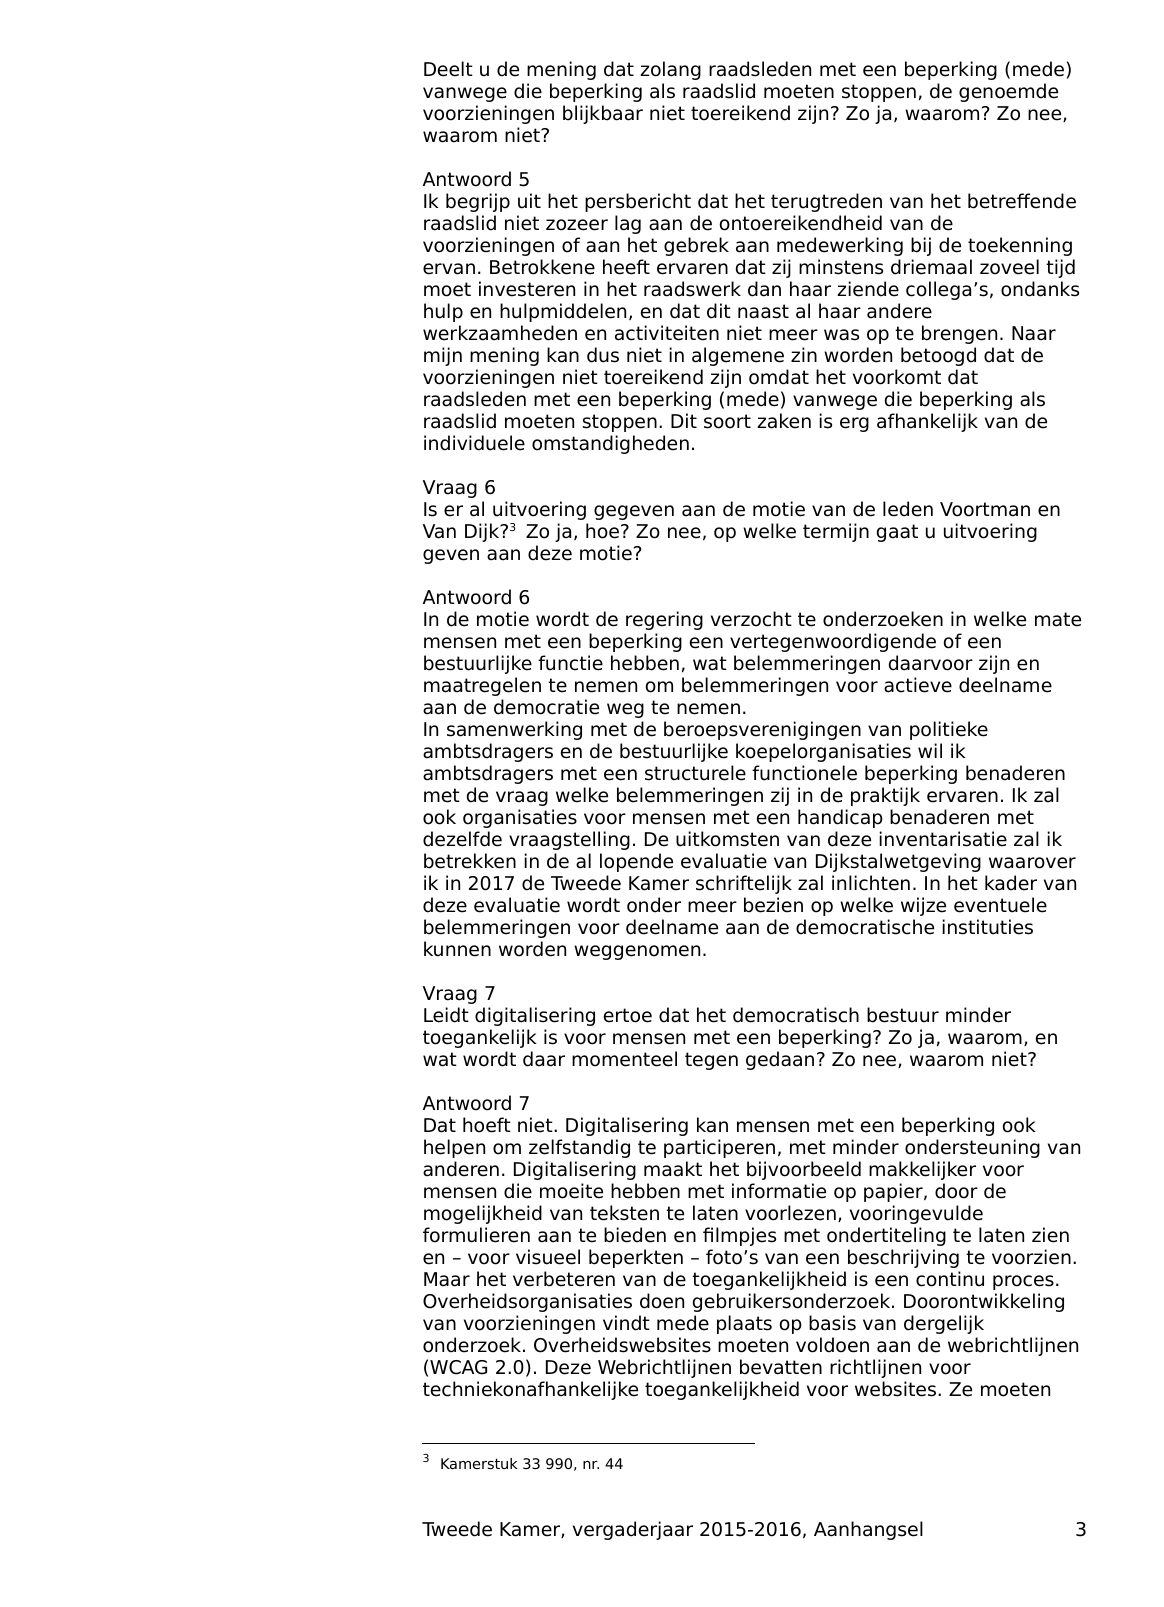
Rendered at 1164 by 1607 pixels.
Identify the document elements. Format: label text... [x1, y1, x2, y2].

text Antwoord 6 [422, 587, 1087, 609]
text Deelt u de mening dat zolang raadsleden met een beperking (mede) vanwege die beperking als raadslid moeten stoppen, de genoemde voorzieningen blijkbaar niet toereikend zijn? Zo ja, waarom? Zo nee, waarom niet? [422, 59, 1087, 147]
text In samenwerking met de beroepsverenigingen van politieke ambtsdragers en de bestuurlijke koepelorganisaties wil ik ambtsdragers met een structurele functionele beperking benaderen met de vraag welke belemmeringen zij in de praktijk ervaren. Ik zal ook organisaties voor mensen met een handicap benaderen met dezelfde vraagstelling. De uitkomsten van deze inventarisatie zal ik betrekken in de al lopende evaluatie van Dijkstalwetgeving waarover ik in 2017 de Tweede Kamer schriftelijk zal inlichten. In het kader van deze evaluatie wordt onder meer bezien op welke wijze eventuele belemmeringen voor deelname aan de democratische instituties kunnen worden weggenomen. [422, 719, 1087, 961]
text Vraag 6 [422, 477, 1087, 499]
text Dat hoeft niet. Digitalisering kan mensen met een beperking ook helpen om zelfstandig te participeren, met minder ondersteuning van anderen. Digitalisering maakt het bijvoorbeeld makkelijker voor mensen die moeite hebben met informatie op papier, door de mogelijkheid van teksten te laten voorlezen, vooringevulde formulieren aan te bieden en filmpjes met ondertiteling te laten zien en – voor visueel beperkten – foto’s van een beschrijving te voorzien. [422, 1115, 1087, 1269]
text Kamerstuk 33 990, nr. 44 [422, 1452, 1087, 1474]
text Ik begrijp uit het persbericht dat het terugtreden van het betreffende raadslid niet zozeer lag aan de ontoereikendheid van de voorzieningen of aan het gebrek aan medewerking bij de toekenning ervan. Betrokkene heeft ervaren dat zij minstens driemaal zoveel tijd moet investeren in het raadswerk dan haar ziende collega’s, ondanks hulp en hulpmiddelen, en dat dit naast al haar andere werkzaamheden en activiteiten niet meer was op te brengen. Naar mijn mening kan dus niet in algemene zin worden betoogd dat de voorzieningen niet toereikend zijn omdat het voorkomt dat raadsleden met een beperking (mede) vanwege die beperking als raadslid moeten stoppen. Dit soort zaken is erg afhankelijk van de individuele omstandigheden. [422, 191, 1087, 455]
text Maar het verbeteren van de toegankelijkheid is een continu proces. Overheidsorganisaties doen gebruikersonderzoek. Doorontwikkeling van voorzieningen vindt mede plaats op basis van dergelijk onderzoek. Overheidswebsites moeten voldoen aan de webrichtlijnen (WCAG 2.0). Deze Webrichtlijnen bevatten richtlijnen voor techniekonafhankelijke toegankelijkheid voor websites. Ze moeten [422, 1269, 1087, 1401]
text In de motie wordt de regering verzocht te onderzoeken in welke mate mensen met een beperking een vertegenwoordigende of een bestuurlijke functie hebben, wat belemmeringen daarvoor zijn en maatregelen te nemen om belemmeringen voor actieve deelname aan de democratie weg te nemen. [422, 609, 1087, 719]
text Antwoord 5 [422, 169, 1087, 191]
text Leidt digitalisering ertoe dat het democratisch bestuur minder toegankelijk is voor mensen met een beperking? Zo ja, waarom, en wat wordt daar momenteel tegen gedaan? Zo nee, waarom niet? [422, 1005, 1087, 1071]
text Vraag 7 [422, 983, 1087, 1005]
text Is er al uitvoering gegeven aan de motie van de leden Voortman en Van Dijk? Zo ja, hoe? Zo nee, op welke termijn gaat u uitvoering geven aan deze motie? [422, 499, 1087, 565]
text Antwoord 7 [422, 1093, 1087, 1115]
